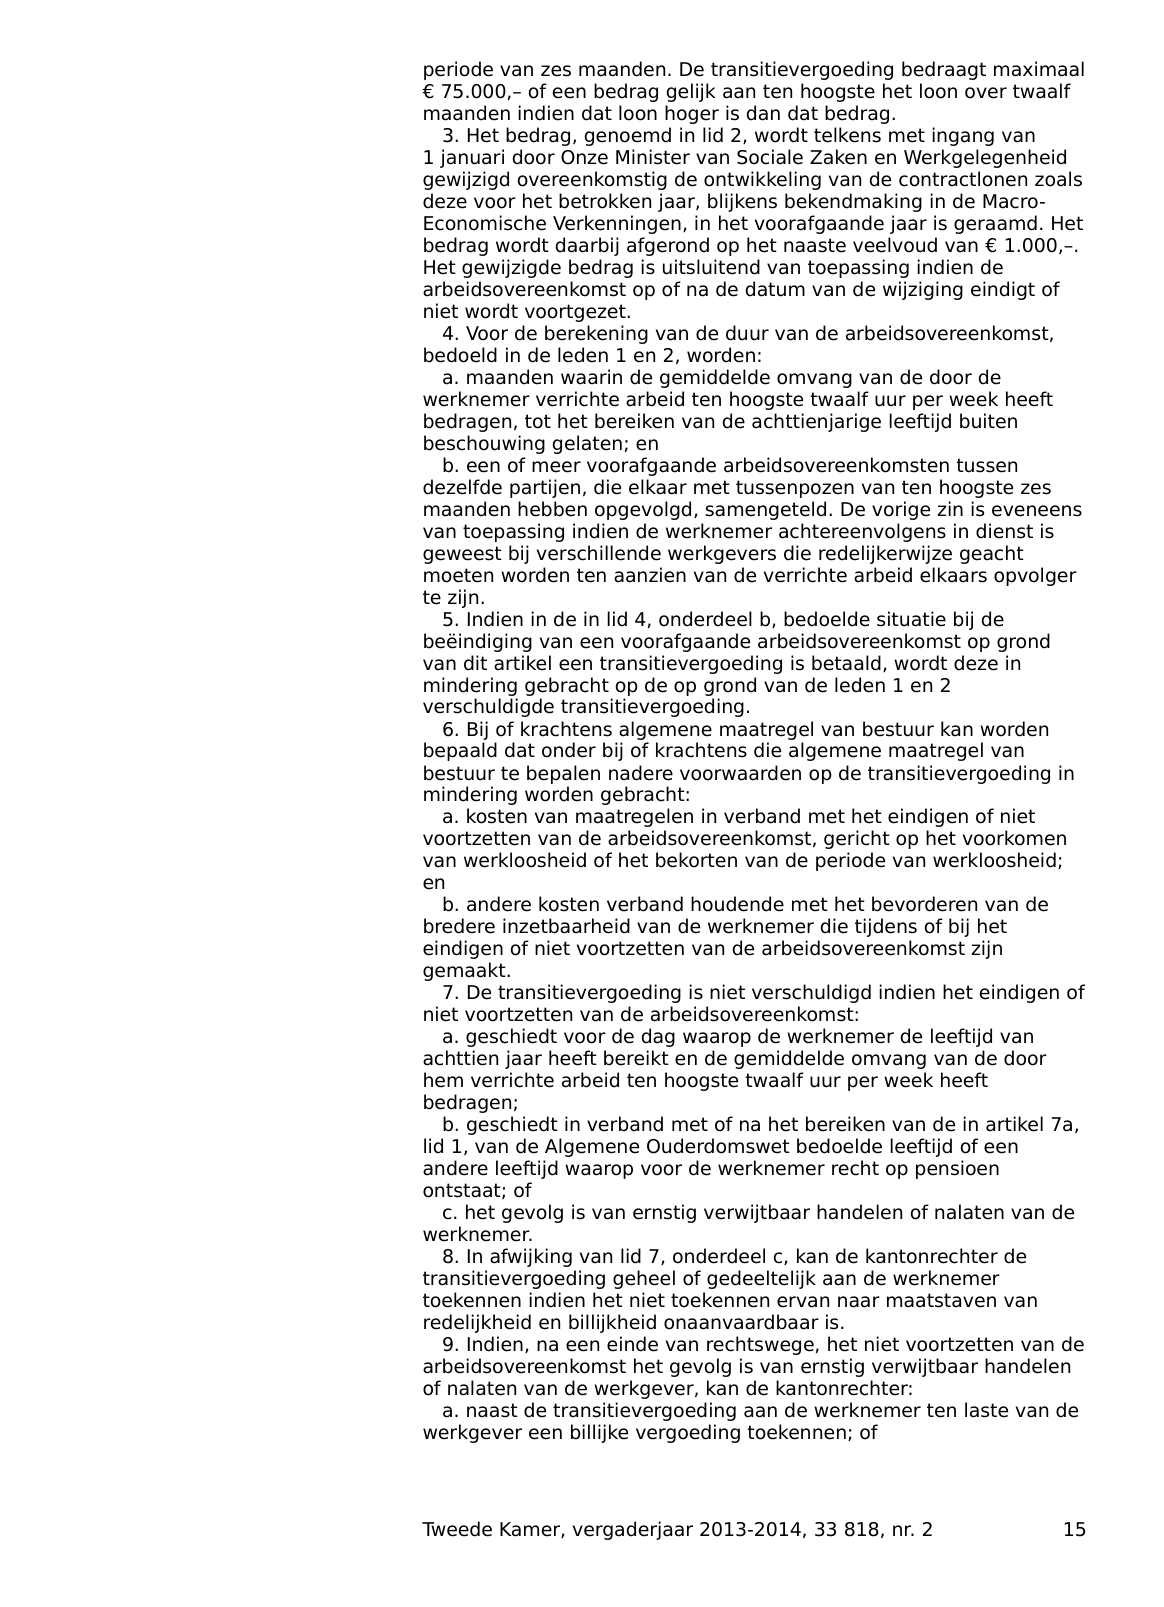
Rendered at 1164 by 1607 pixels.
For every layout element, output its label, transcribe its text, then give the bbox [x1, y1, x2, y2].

text c. het gevolg is van ernstig verwijtbaar handelen of nalaten van de werknemer. [422, 1202, 1087, 1246]
text 4. Voor de berekening van de duur van de arbeidsovereenkomst, bedoeld in de leden 1 en 2, worden: [422, 323, 1087, 367]
text 9. Indien, na een einde van rechtswege, het niet voortzetten van de arbeidsovereenkomst het gevolg is van ernstig verwijtbaar handelen of nalaten van de werkgever, kan de kantonrechter: [422, 1334, 1087, 1400]
text b. andere kosten verband houdende met het bevorderen van de bredere inzetbaarheid van de werknemer die tijdens of bij het eindigen of niet voortzetten van de arbeidsovereenkomst zijn gemaakt. [422, 894, 1087, 982]
text a. naast de transitievergoeding aan de werknemer ten laste van de werkgever een billijke vergoeding toekennen; of [422, 1400, 1087, 1444]
text a. kosten van maatregelen in verband met het eindigen of niet voortzetten van de arbeidsovereenkomst, gericht op het voorkomen van werkloosheid of het bekorten van de periode van werkloosheid; en [422, 806, 1087, 894]
text a. maanden waarin de gemiddelde omvang van de door de werknemer verrichte arbeid ten hoogste twaalf uur per week heeft bedragen, tot het bereiken van de achttienjarige leeftijd buiten beschouwing gelaten; en [422, 367, 1087, 455]
text 3. Het bedrag, genoemd in lid 2, wordt telkens met ingang van 1 januari door Onze Minister van Sociale Zaken en Werkgelegenheid gewijzigd overeenkomstig de ontwikkeling van de contractlonen zoals deze voor het betrokken jaar, blijkens bekendmaking in de Macro-Economische Verkenningen, in het voorafgaande jaar is geraamd. Het bedrag wordt daarbij afgerond op het naaste veelvoud van € 1.000,–. Het gewijzigde bedrag is uitsluitend van toepassing indien de arbeidsovereenkomst op of na de datum van de wijziging eindigt of niet wordt voortgezet. [422, 125, 1087, 323]
text 6. Bij of krachtens algemene maatregel van bestuur kan worden bepaald dat onder bij of krachtens die algemene maatregel van bestuur te bepalen nadere voorwaarden op de transitievergoeding in mindering worden gebracht: [422, 718, 1087, 806]
text periode van zes maanden. De transitievergoeding bedraagt maximaal € 75.000,– of een bedrag gelijk aan ten hoogste het loon over twaalf maanden indien dat loon hoger is dan dat bedrag. [422, 59, 1087, 125]
text b. een of meer voorafgaande arbeidsovereenkomsten tussen dezelfde partijen, die elkaar met tussenpozen van ten hoogste zes maanden hebben opgevolgd, samengeteld. De vorige zin is eveneens van toepassing indien de werknemer achtereenvolgens in dienst is geweest bij verschillende werkgevers die redelijkerwijze geacht moeten worden ten aanzien van de verrichte arbeid elkaars opvolger te zijn. [422, 455, 1087, 608]
text 5. Indien in de in lid 4, onderdeel b, bedoelde situatie bij de beëindiging van een voorafgaande arbeidsovereenkomst op grond van dit artikel een transitievergoeding is betaald, wordt deze in mindering gebracht op de op grond van de leden 1 en 2 verschuldigde transitievergoeding. [422, 608, 1087, 718]
text a. geschiedt voor de dag waarop de werknemer de leeftijd van achttien jaar heeft bereikt en de gemiddelde omvang van de door hem verrichte arbeid ten hoogste twaalf uur per week heeft bedragen; [422, 1026, 1087, 1114]
text 7. De transitievergoeding is niet verschuldigd indien het eindigen of niet voortzetten van de arbeidsovereenkomst: [422, 982, 1087, 1026]
text 8. In afwijking van lid 7, onderdeel c, kan de kantonrechter de transitievergoeding geheel of gedeeltelijk aan de werknemer toekennen indien het niet toekennen ervan naar maatstaven van redelijkheid en billijkheid onaanvaardbaar is. [422, 1246, 1087, 1334]
text b. geschiedt in verband met of na het bereiken van de in artikel 7a, lid 1, van de Algemene Ouderdomswet bedoelde leeftijd of een andere leeftijd waarop voor de werknemer recht op pensioen ontstaat; of [422, 1114, 1087, 1202]
